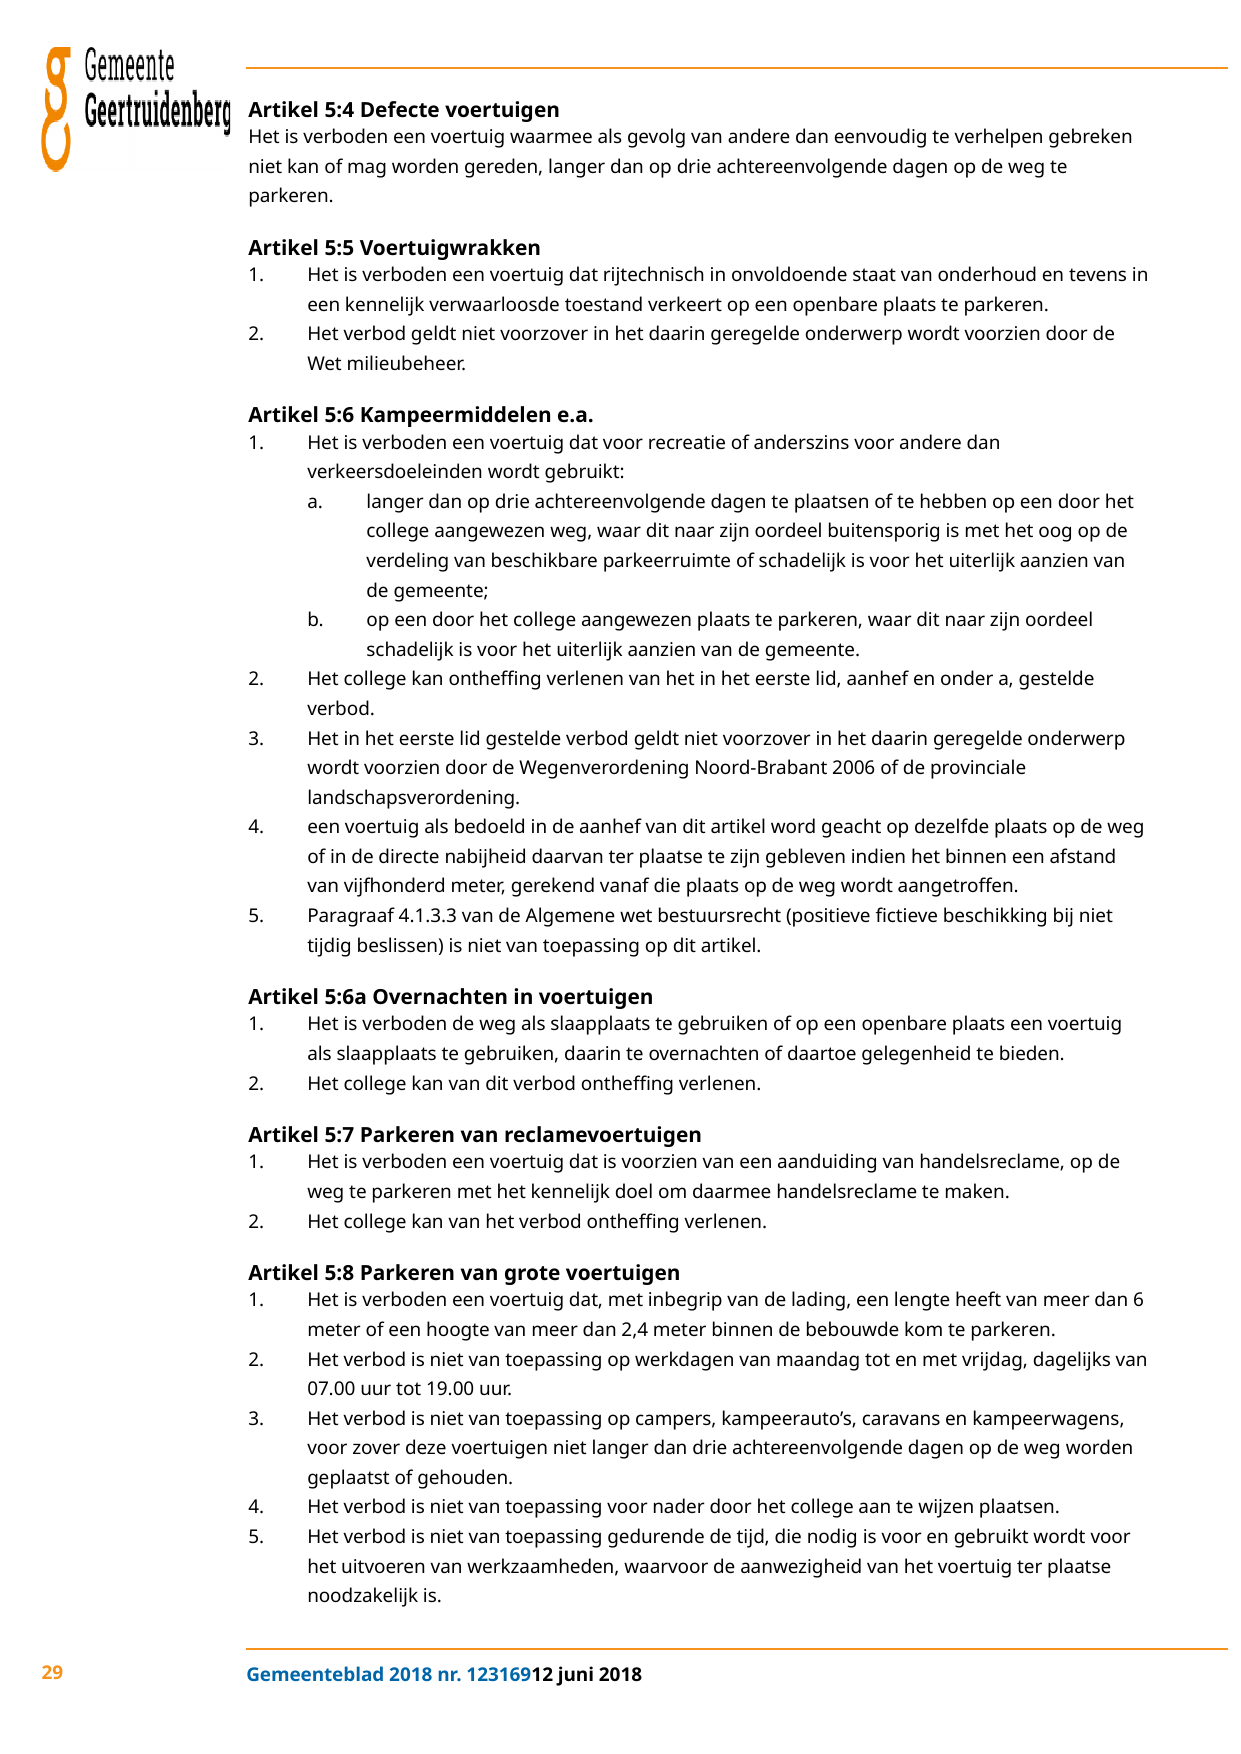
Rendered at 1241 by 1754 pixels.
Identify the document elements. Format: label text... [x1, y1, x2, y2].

list Het verbod is niet van toepassing op campers, kampeerauto’s, caravans en kampeerwagens, voor zover deze voertuigen niet langer dan drie achtereenvolgende dagen op de weg worden geplaatst of gehouden. [248, 1405, 1152, 1490]
list Het is verboden een voertuig dat voor recreatie of anderszins voor andere dan verkeersdoeleinden wordt gebruikt: [248, 429, 1152, 484]
text Artikel 5:6a Overnachten in voertuigen [248, 982, 1152, 1011]
list Het verbod is niet van toepassing voor nader door het college aan te wijzen plaatsen. [248, 1494, 1152, 1519]
list Het college kan van het verbod ontheffing verlenen. [248, 1208, 1152, 1233]
list Het verbod is niet van toepassing gedurende de tijd, die nodig is voor en gebruikt wordt voor het uitvoeren van werkzaamheden, waarvoor de aanwezigheid van het voertuig ter plaatse noodzakelijk is. [248, 1523, 1152, 1608]
list Het is verboden een voertuig dat, met inbegrip van de lading, een lengte heeft van meer dan 6 meter of een hoogte van meer dan 2,4 meter binnen de bebouwde kom te parkeren. [248, 1287, 1152, 1342]
text Artikel 5:4 Defecte voertuigen [248, 95, 1152, 123]
text Artikel 5:7 Parkeren van reclamevoertuigen [248, 1120, 1152, 1149]
text Het is verboden een voertuig waarmee als gevolg van andere dan eenvoudig te verhelpen gebreken niet kan of mag worden gereden, langer dan op drie achtereenvolgende dagen op de weg te parkeren. [248, 123, 1152, 208]
list Paragraaf 4.1.3.3 van de Algemene wet bestuursrecht (positieve fictieve beschikking bij niet tijdig beslissen) is niet van toepassing op dit artikel. [248, 902, 1152, 957]
list Het is verboden de weg als slaapplaats te gebruiken of op een openbare plaats een voertuig als slaapplaats te gebruiken, daarin te overnachten of daartoe gelegenheid te bieden. [248, 1011, 1152, 1066]
list Het in het eerste lid gestelde verbod geldt niet voorzover in het daarin geregelde onderwerp wordt voorzien door de Wegenverordening Noord-Brabant 2006 of de provinciale landschapsverordening. [248, 725, 1152, 809]
list Het verbod is niet van toepassing op werkdagen van maandag tot en met vrijdag, dagelijks van 07.00 uur tot 19.00 uur. [248, 1346, 1152, 1401]
list Het college kan van dit verbod ontheffing verlenen. [248, 1070, 1152, 1096]
text Artikel 5:6 Kampeermiddelen e.a. [248, 400, 1152, 429]
list op een door het college aangewezen plaats te parkeren, waar dit naar zijn oordeel schadelijk is voor het uiterlijk aanzien van de gemeente. [307, 606, 1152, 662]
list Het is verboden een voertuig dat is voorzien van een aanduiding van handelsreclame, op de weg te parkeren met het kennelijk doel om daarmee handelsreclame te maken. [248, 1149, 1152, 1204]
list Het verbod geldt niet voorzover in het daarin geregelde onderwerp wordt voorzien door de Wet milieubeheer. [248, 320, 1152, 376]
picture [41, 47, 231, 172]
list Het is verboden een voertuig dat rijtechnisch in onvoldoende staat van onderhoud en tevens in een kennelijk verwaarloosde toestand verkeert op een openbare plaats te parkeren. [248, 261, 1152, 317]
text Artikel 5:5 Voertuigwrakken [248, 233, 1152, 261]
list een voertuig als bedoeld in de aanhef van dit artikel word geacht op dezelfde plaats op de weg of in de directe nabijheid daarvan ter plaatse te zijn gebleven indien het binnen een afstand van vijfhonderd meter, gerekend vanaf die plaats op de weg wordt aangetroffen. [248, 813, 1152, 898]
list langer dan op drie achtereenvolgende dagen te plaatsen of te hebben op een door het college aangewezen weg, waar dit naar zijn oordeel buitensporig is met het oog op de verdeling van beschikbare parkeerruimte of schadelijk is voor het uiterlijk aanzien van de gemeente; [307, 488, 1152, 602]
text Artikel 5:8 Parkeren van grote voertuigen [248, 1258, 1152, 1287]
list Het college kan ontheffing verlenen van het in het eerste lid, aanhef en onder a, gestelde verbod. [248, 666, 1152, 721]
